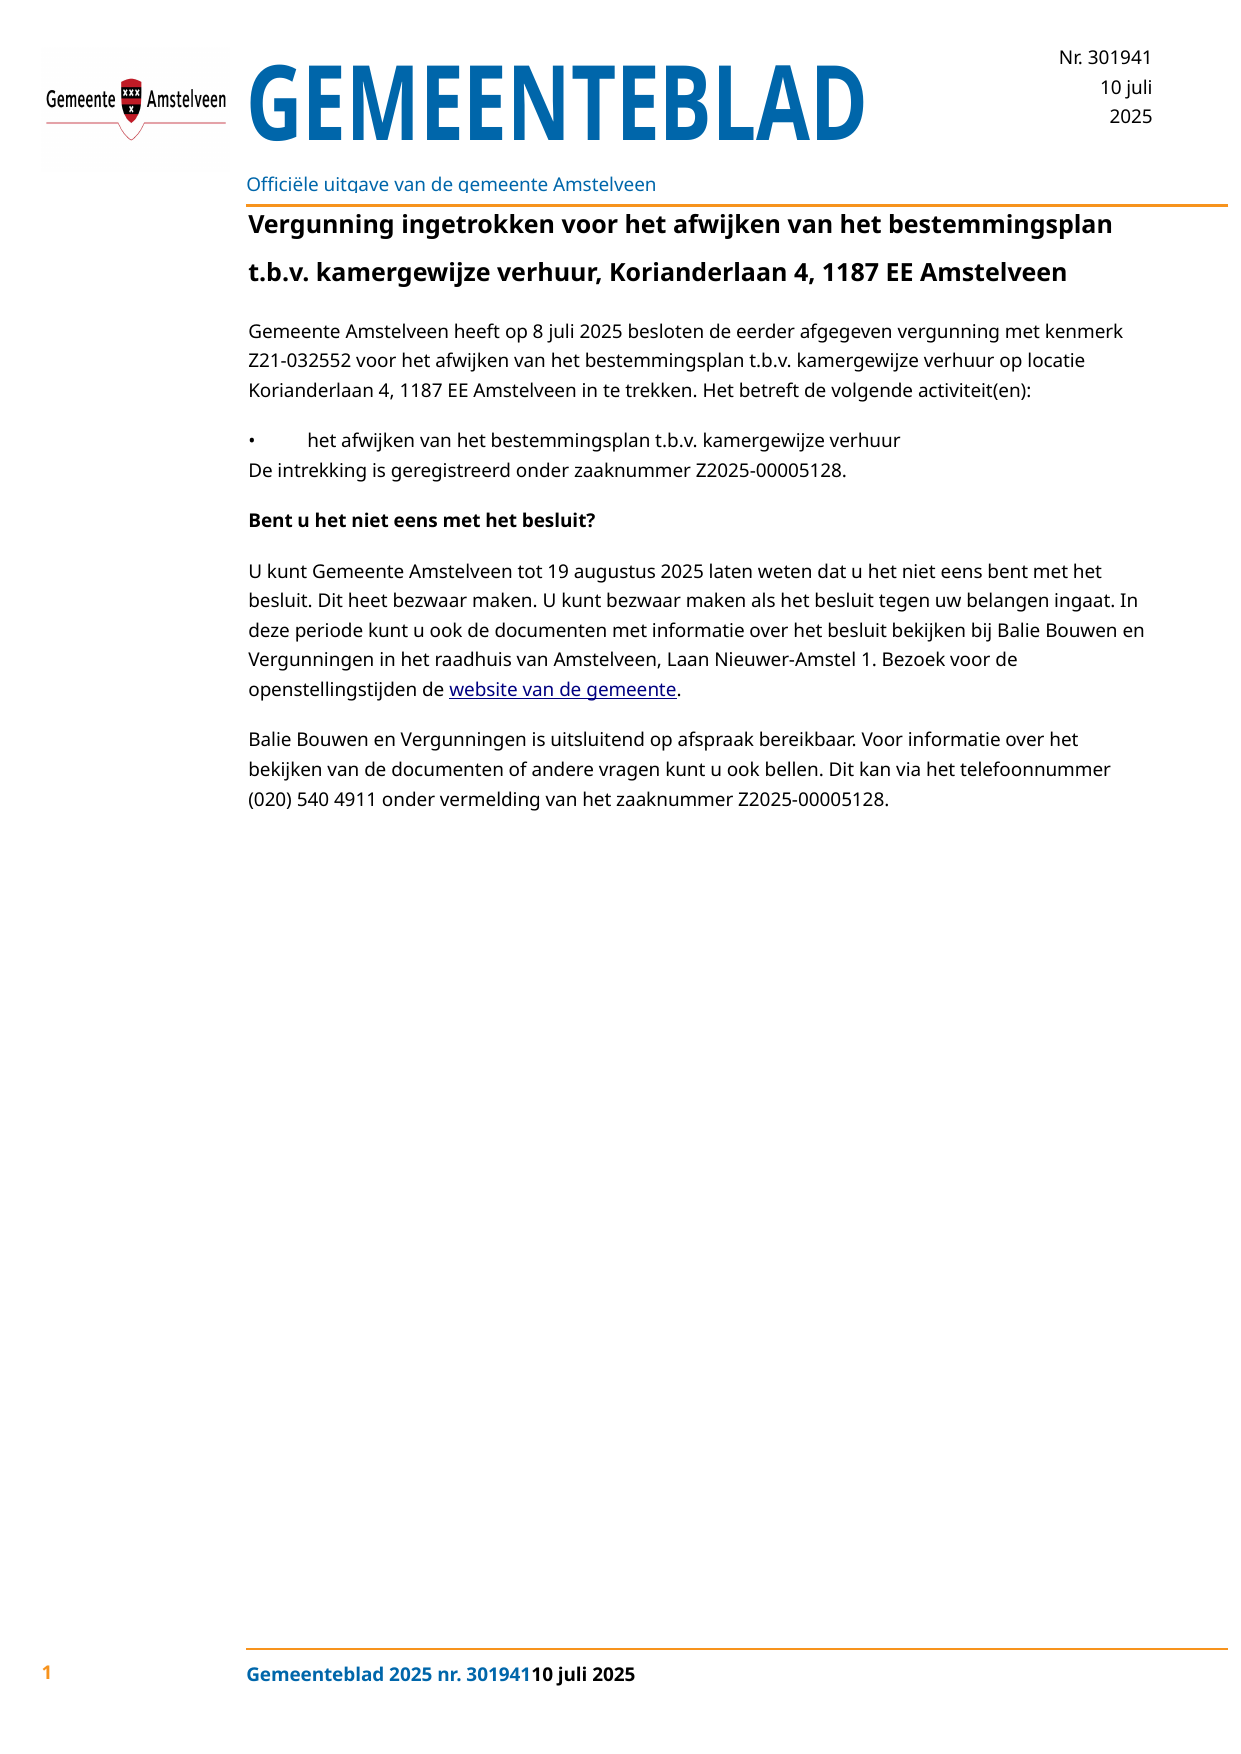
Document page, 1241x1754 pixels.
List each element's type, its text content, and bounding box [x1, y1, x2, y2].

text U kunt Gemeente Amstelveen tot 19 augustus 2025 laten weten dat u het niet eens bent met het besluit. Dit heet bezwaar maken. U kunt bezwaar maken als het besluit tegen uw belangen ingaat. In deze periode kunt u ook de documenten met informatie over het besluit bekijken bij Balie Bouwen en Vergunningen in het raadhuis van Amstelveen, Laan Nieuwer-Amstel 1. Bezoek voor de openstellingstijden de website van de gemeente. [248, 558, 1152, 702]
text Bent u het niet eens met het besluit? [248, 507, 1152, 533]
list het afwijken van het bestemmingsplan t.b.v. kamergewijze verhuur [248, 427, 1152, 453]
picture [41, 47, 231, 172]
text Balie Bouwen en Vergunningen is uitsluitend op afspraak bereikbaar. Voor informatie over het bekijken van de documenten of andere vragen kunt u ook bellen. Dit kan via het telefoonnummer (020) 540 4911 onder vermelding van het zaaknummer Z2025-00005128. [248, 727, 1152, 812]
text Vergunning ingetrokken voor het afwijken van het bestemmingsplan t.b.v. kamergewijze verhuur, Korianderlaan 4, 1187 EE Amstelveen [248, 207, 1152, 288]
text Gemeente Amstelveen heeft op 8 juli 2025 besloten de eerder afgegeven vergunning met kenmerk Z21-032552 voor het afwijken van het bestemmingsplan t.b.v. kamergewijze verhuur op locatie Korianderlaan 4, 1187 EE Amstelveen in te trekken. Het betreft de volgende activiteit(en): [248, 318, 1152, 403]
text De intrekking is geregistreerd onder zaaknummer Z2025-00005128. [248, 457, 1152, 483]
